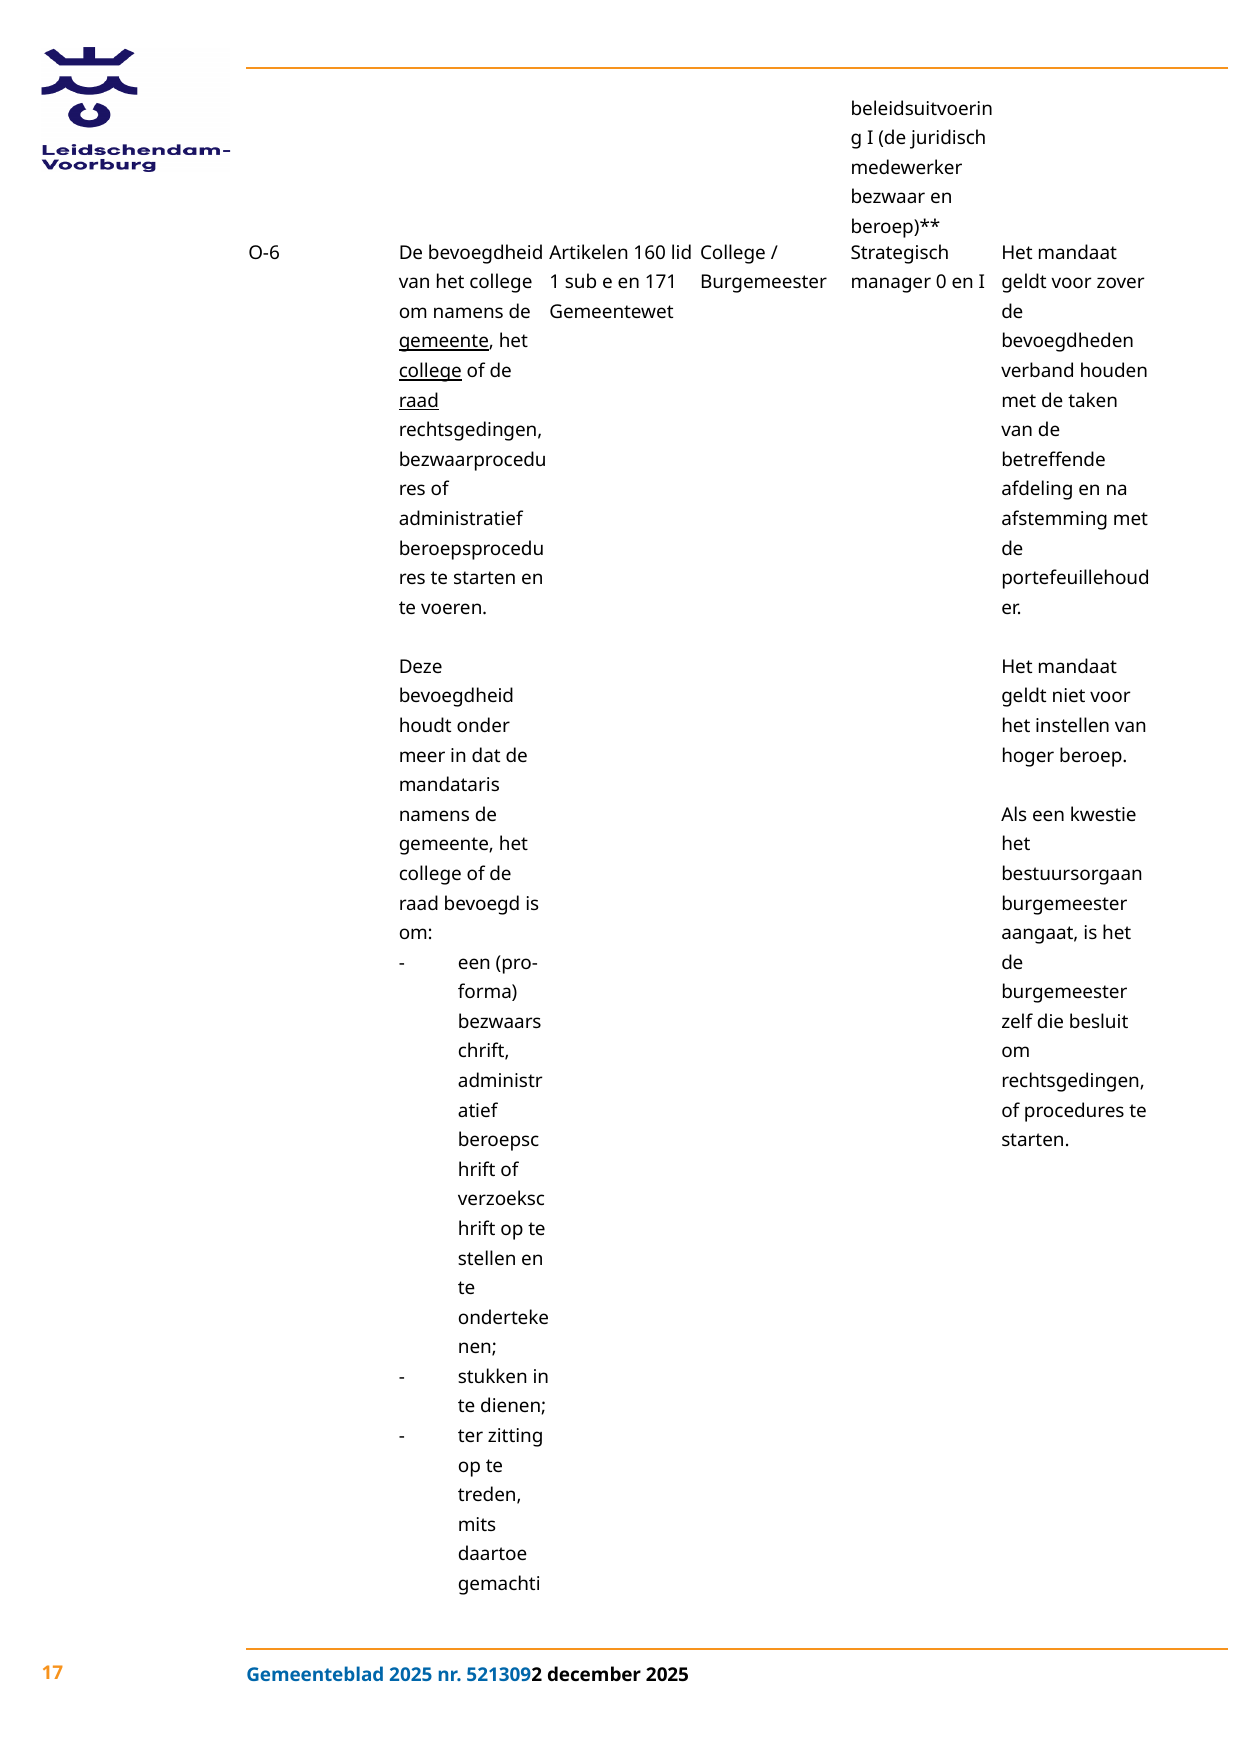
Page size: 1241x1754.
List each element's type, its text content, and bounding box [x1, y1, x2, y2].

table_cell Artikelen 160 lid 1 sub e en 171 Gemeentewet [549, 239, 700, 1596]
table_cell Het mandaat geldt voor zover de bevoegdheden verband houden met de taken van de betreffende afdeling en na afstemming met de portefeuillehouder. Het mandaat geldt niet voor het instellen van hoger beroep. Als een kwestie het bestuursorgaan burgemeester aangaat, is het de burgemeester zelf die besluit om rechtsgedingen, of procedures te starten. [1001, 239, 1152, 1596]
table_cell [549, 95, 700, 239]
table_cell [700, 95, 850, 239]
table_cell Strategisch manager 0 en I [850, 239, 1001, 1596]
table_cell [399, 95, 549, 239]
table_cell [1001, 95, 1152, 239]
table_cell O-6 [248, 239, 398, 1596]
table_cell beleidsuitvoering I (de juridisch medewerker bezwaar en beroep)** [850, 95, 1001, 239]
picture [41, 47, 231, 172]
table_cell College / Burgemeester [700, 239, 850, 1596]
table_cell De bevoegdheid van het college om namens de gemeente, het college of de raad rechtsgedingen, bezwaarprocedures of administratief beroepsprocedures te starten en te voeren. Deze bevoegdheid houdt onder meer in dat de mandataris namens de gemeente, het college of de raad bevoegd is om: een (pro-forma) bezwaarschrift, administratief beroepschrift of verzoekschrift op te stellen en te ondertekenen; stukken in te dienen; ter zitting op te treden, mits daartoe gemachti [399, 239, 549, 1596]
table_cell [248, 95, 398, 239]
